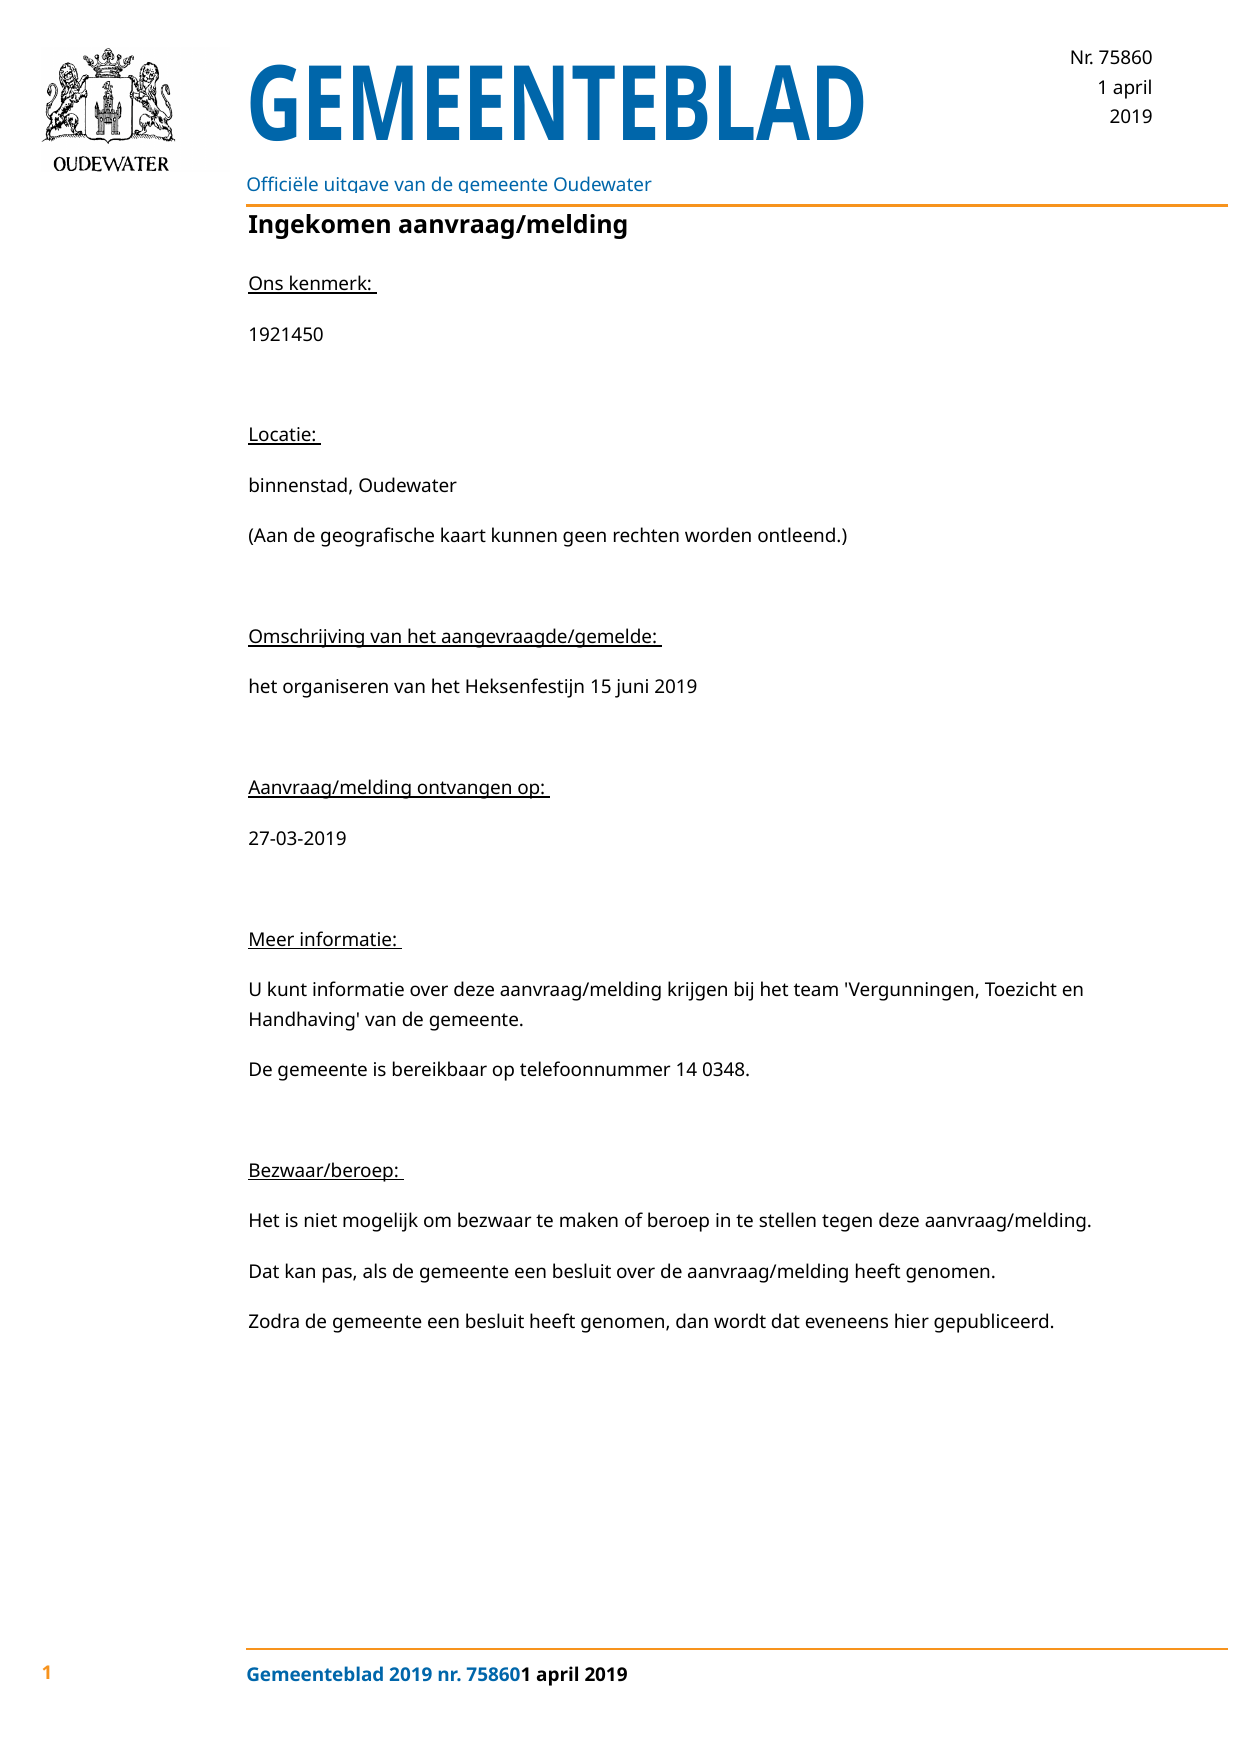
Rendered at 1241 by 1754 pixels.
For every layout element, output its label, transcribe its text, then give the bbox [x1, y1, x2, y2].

text Ons kenmerk: [248, 270, 1152, 296]
text Omschrijving van het aangevraagde/gemelde: [248, 623, 1152, 649]
text Bezwaar/beroep: [248, 1157, 1152, 1183]
text het organiseren van het Heksenfestijn 15 juni 2019 [248, 674, 1152, 699]
text U kunt informatie over deze aanvraag/melding krijgen bij het team 'Vergunningen, Toezicht en Handhaving' van de gemeente. [248, 976, 1152, 1031]
text Het is niet mogelijk om bezwaar te maken of beroep in te stellen tegen deze aanvraag/melding. [248, 1207, 1152, 1233]
text 27-03-2019 [248, 825, 1152, 851]
text Dat kan pas, als de gemeente een besluit over de aanvraag/melding heeft genomen. [248, 1258, 1152, 1283]
text binnenstad, Oudewater [248, 472, 1152, 498]
text Meer informatie: [248, 926, 1152, 951]
picture [41, 47, 231, 172]
text (Aan de geografische kaart kunnen geen rechten worden ontleend.) [248, 522, 1152, 548]
text Zodra de gemeente een besluit heeft genomen, dan wordt dat eveneens hier gepubliceerd. [248, 1308, 1152, 1334]
text Ingekomen aanvraag/melding [248, 207, 1152, 241]
text Aanvraag/melding ontvangen op: [248, 774, 1152, 800]
text De gemeente is bereikbaar op telefoonnummer 14 0348. [248, 1056, 1152, 1082]
text 1921450 [248, 321, 1152, 346]
text Locatie: [248, 422, 1152, 447]
